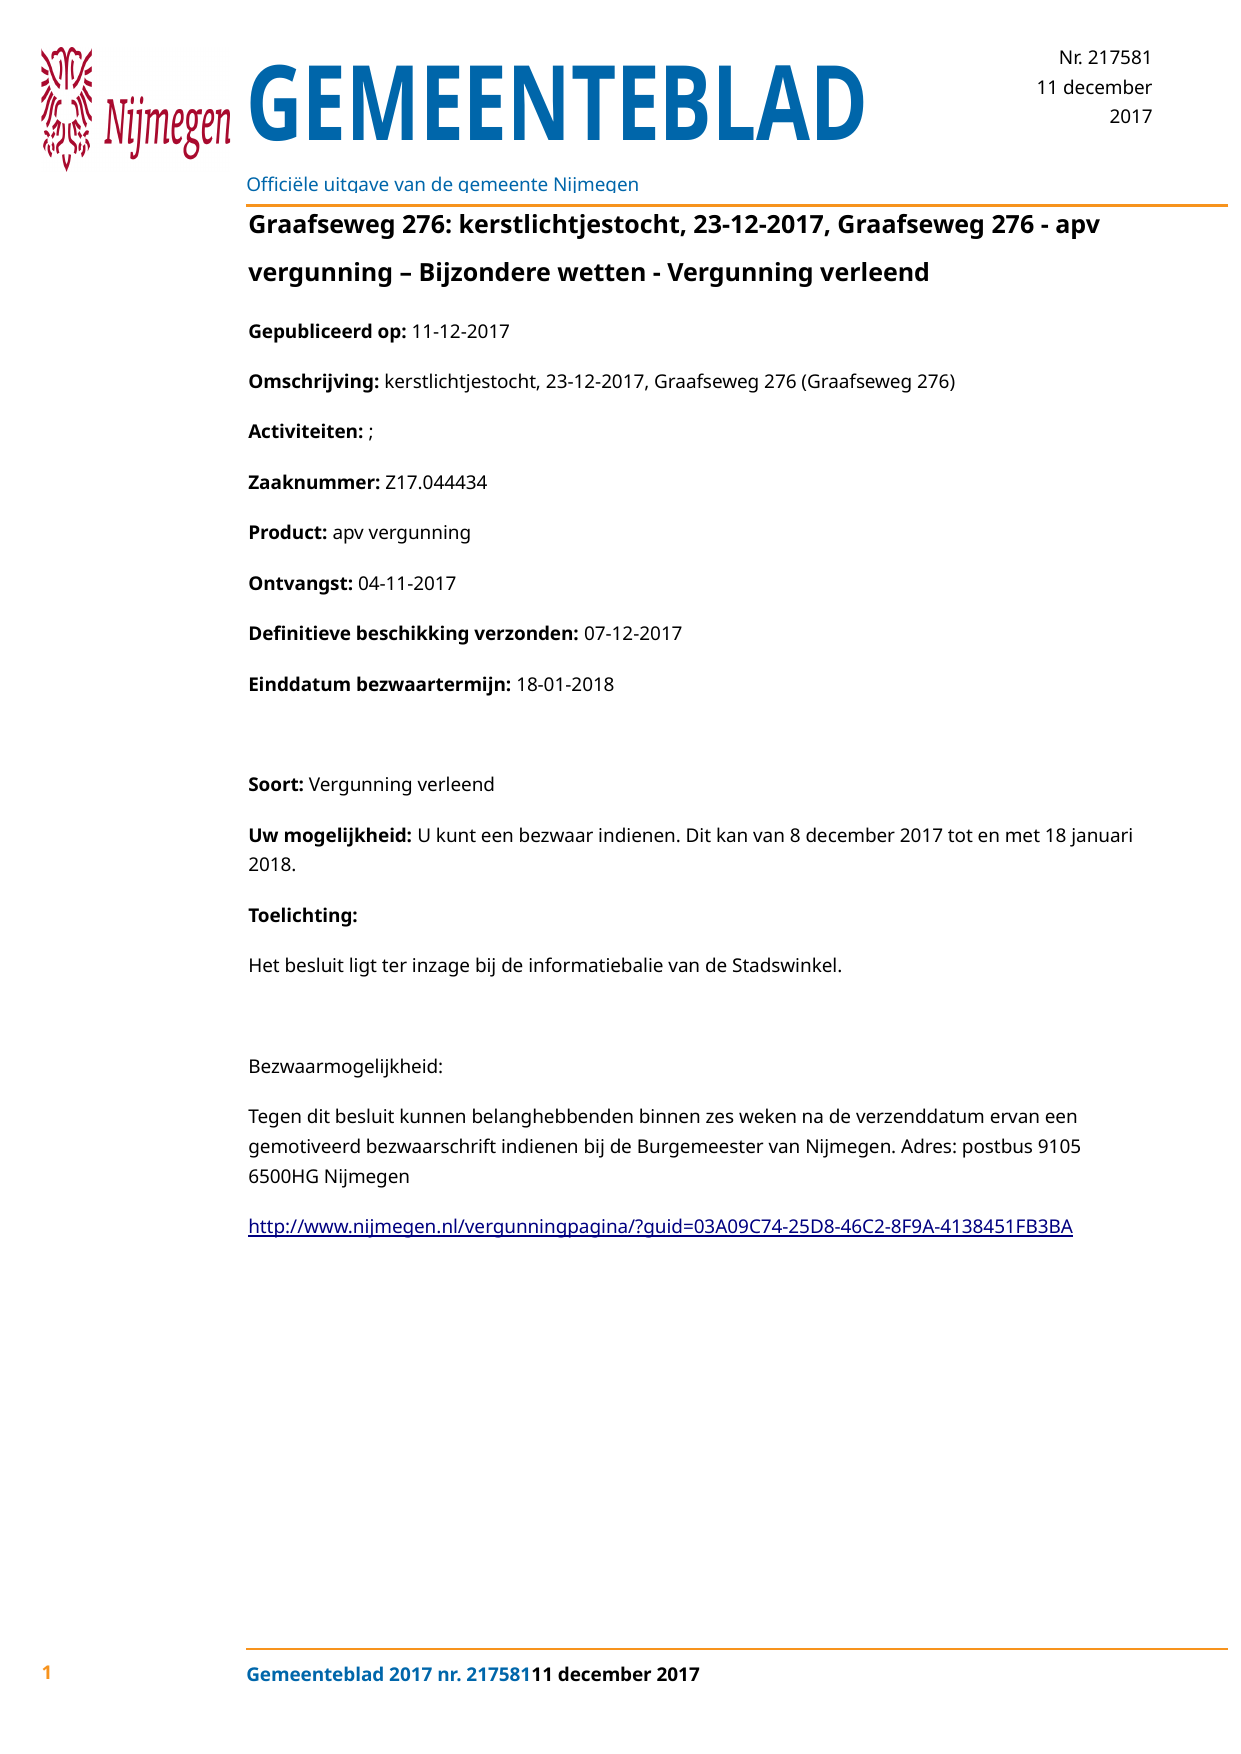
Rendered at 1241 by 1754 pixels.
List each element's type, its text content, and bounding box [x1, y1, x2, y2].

text Activiteiten: ; [248, 419, 1152, 444]
text Bezwaarmogelijkheid: [248, 1053, 1152, 1079]
text Omschrijving: kerstlichtjestocht, 23-12-2017, Graafseweg 276 (Graafseweg 276) [248, 368, 1152, 394]
text Soort: Vergunning verleend [248, 772, 1152, 797]
text Uw mogelijkheid: U kunt een bezwaar indienen. Dit kan van 8 december 2017 tot en met 18 januari 2018. [248, 822, 1152, 877]
text Tegen dit besluit kunnen belanghebbenden binnen zes weken na de verzenddatum ervan een gemotiveerd bezwaarschrift indienen bij de Burgemeester van Nijmegen. Adres: postbus 9105 6500HG Nijmegen [248, 1104, 1152, 1189]
picture [41, 47, 231, 172]
text Definitieve beschikking verzonden: 07-12-2017 [248, 620, 1152, 646]
text Zaaknummer: Z17.044434 [248, 469, 1152, 495]
text Graafseweg 276: kerstlichtjestocht, 23-12-2017, Graafseweg 276 - apv vergunning – Bijzondere wetten - Vergunning verleend [248, 207, 1152, 288]
text Ontvangst: 04-11-2017 [248, 570, 1152, 596]
text http://www.nijmegen.nl/vergunningpagina/?guid=03A09C74-25D8-46C2-8F9A-4138451FB3BA [248, 1213, 1152, 1239]
text Gepubliceerd op: 11-12-2017 [248, 318, 1152, 344]
text Product: apv vergunning [248, 519, 1152, 545]
text Het besluit ligt ter inzage bij de informatiebalie van de Stadswinkel. [248, 952, 1152, 978]
text Toelichting: [248, 902, 1152, 928]
text Einddatum bezwaartermijn: 18-01-2018 [248, 671, 1152, 697]
